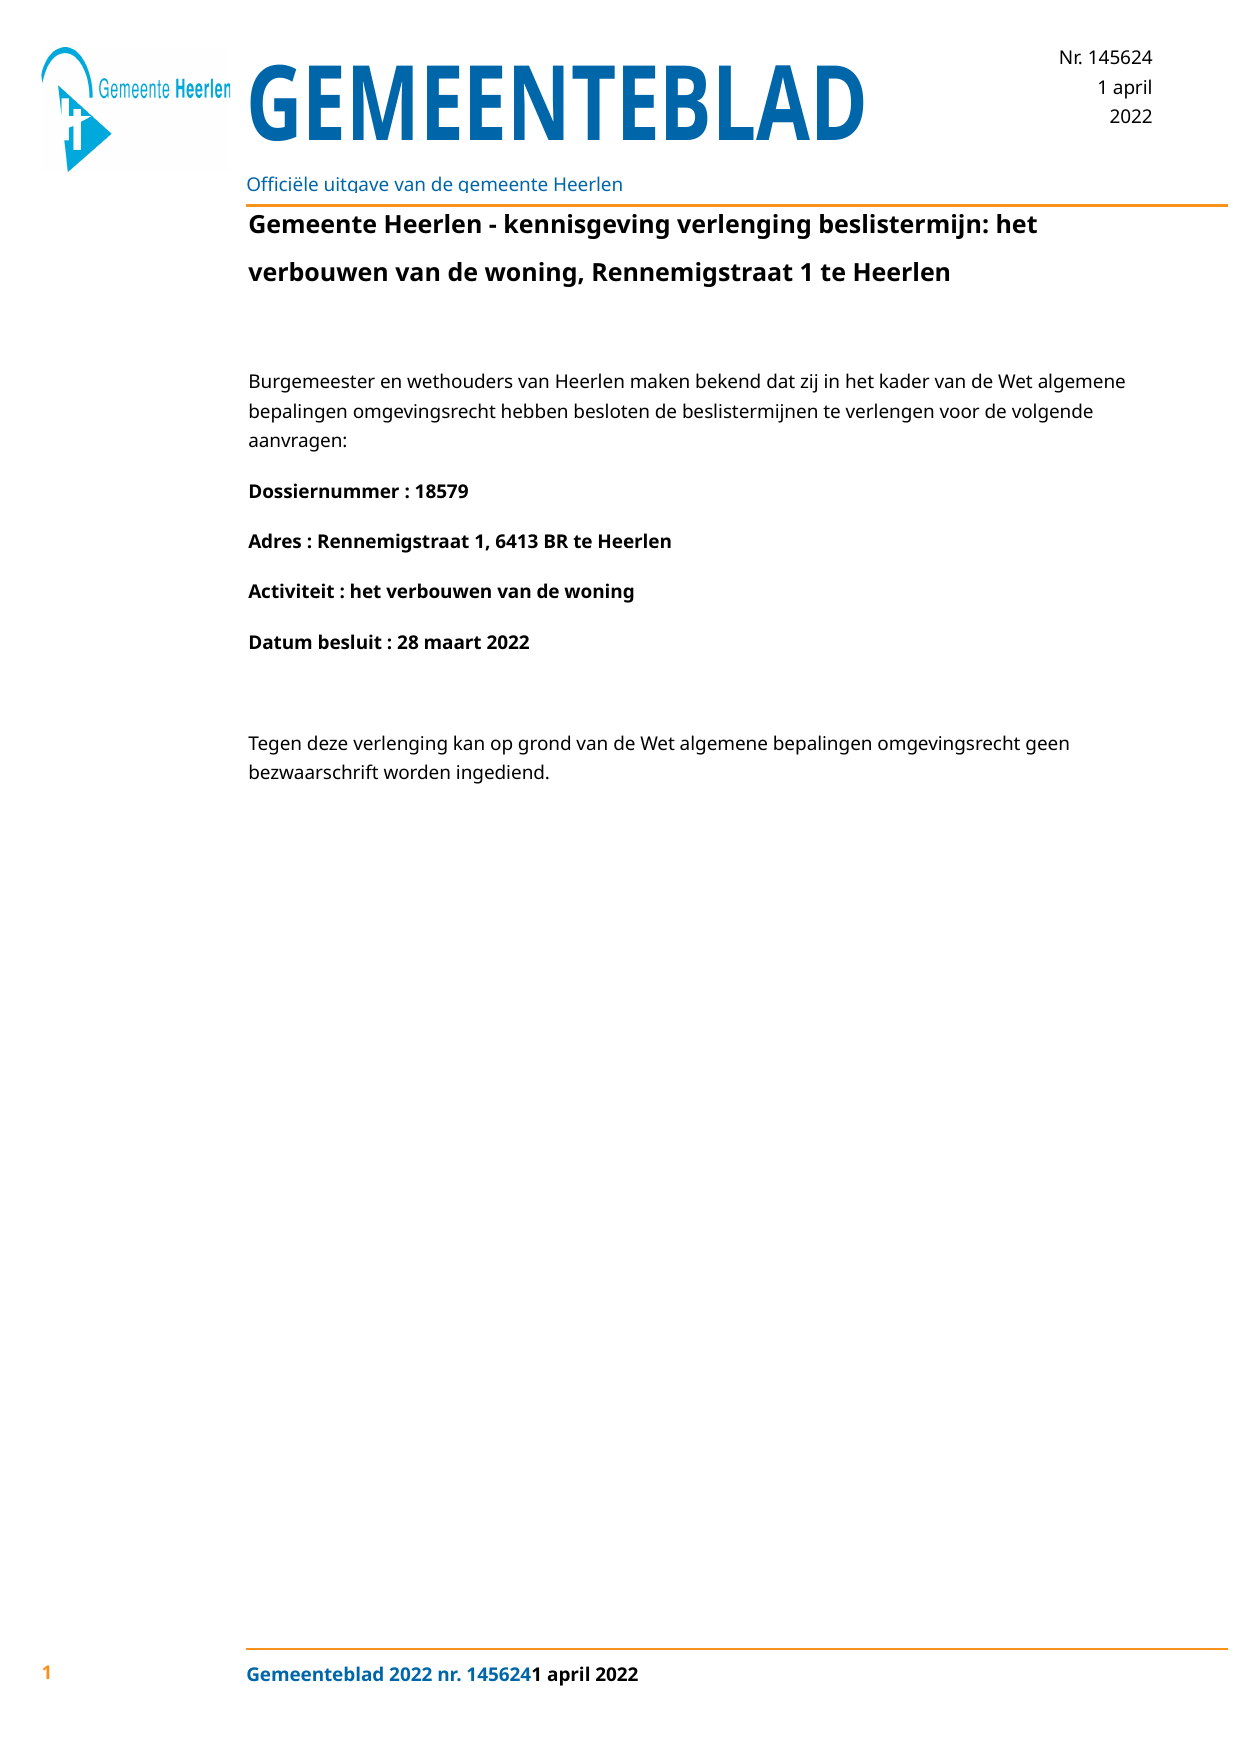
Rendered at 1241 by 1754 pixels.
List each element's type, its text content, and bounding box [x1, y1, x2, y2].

text Gemeente Heerlen - kennisgeving verlenging beslistermijn: het verbouwen van de woning, Rennemigstraat 1 te Heerlen [248, 207, 1152, 288]
text Burgemeester en wethouders van Heerlen maken bekend dat zij in het kader van de Wet algemene bepalingen omgevingsrecht hebben besloten de beslistermijnen te verlengen voor de volgende aanvragen: [248, 368, 1152, 453]
text Tegen deze verlenging kan op grond van de Wet algemene bepalingen omgevingsrecht geen bezwaarschrift worden ingediend. [248, 730, 1152, 785]
picture [41, 47, 231, 172]
text Datum besluit : 28 maart 2022 [248, 629, 1152, 655]
text Dossiernummer : 18579 [248, 478, 1152, 504]
picture [41, 47, 59, 70]
text Activiteit : het verbouwen van de woning [248, 579, 1152, 604]
text Adres : Rennemigstraat 1, 6413 BR te Heerlen [248, 528, 1152, 554]
